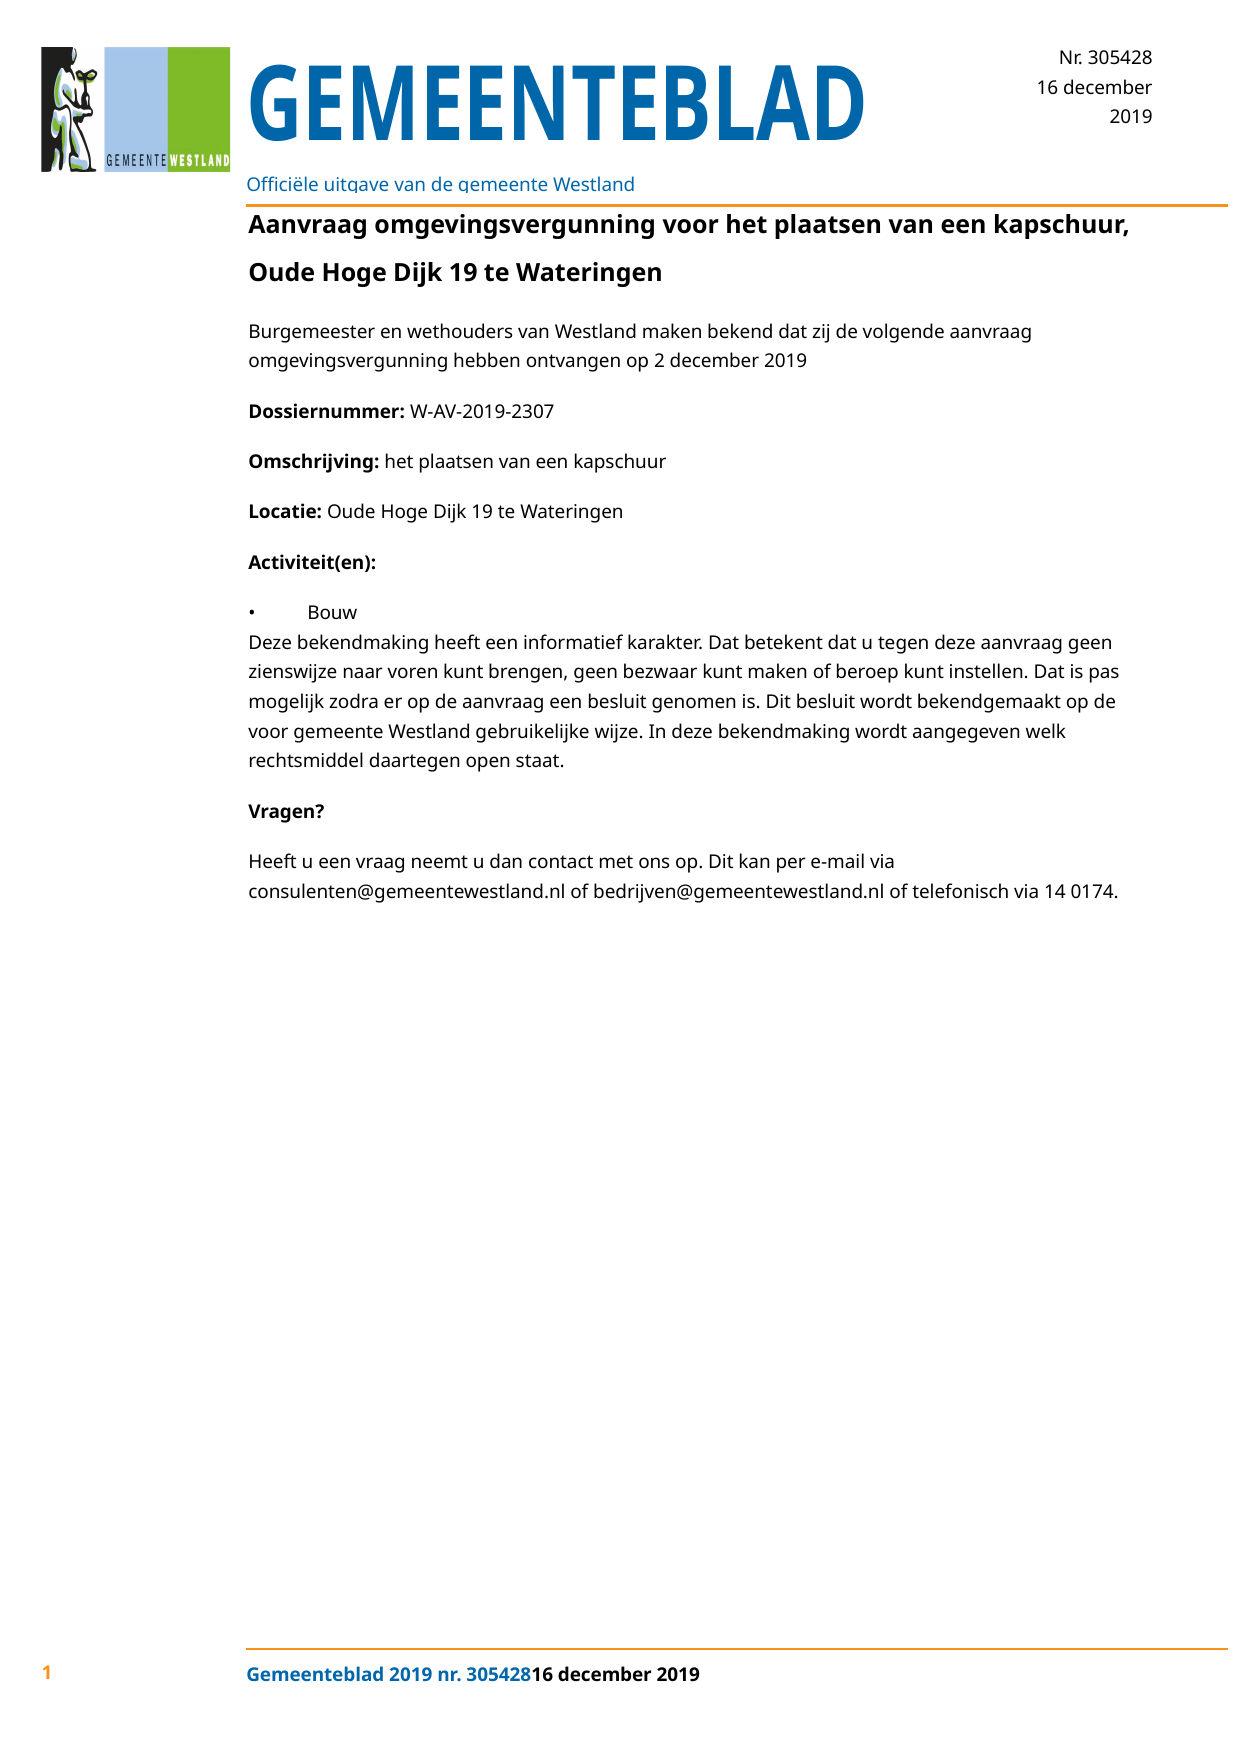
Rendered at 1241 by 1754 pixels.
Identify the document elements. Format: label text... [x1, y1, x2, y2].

text Deze bekendmaking heeft een informatief karakter. Dat betekent dat u tegen deze aanvraag geen zienswijze naar voren kunt brengen, geen bezwaar kunt maken of beroep kunt instellen. Dat is pas mogelijk zodra er op de aanvraag een besluit genomen is. Dit besluit wordt bekendgemaakt op de voor gemeente Westland gebruikelijke wijze. In deze bekendmaking wordt aangegeven welk rechtsmiddel daartegen open staat. [248, 629, 1152, 773]
text Aanvraag omgevingsvergunning voor het plaatsen van een kapschuur, Oude Hoge Dijk 19 te Wateringen [248, 207, 1152, 288]
text Dossiernummer: W-AV-2019-2307 [248, 398, 1152, 424]
text Locatie: Oude Hoge Dijk 19 te Wateringen [248, 499, 1152, 524]
text Burgemeester en wethouders van Westland maken bekend dat zij de volgende aanvraag omgevingsvergunning hebben ontvangen op 2 december 2019 [248, 318, 1152, 373]
text Omschrijving: het plaatsen van een kapschuur [248, 448, 1152, 474]
text Vragen? [248, 798, 1152, 824]
text Activiteit(en): [248, 549, 1152, 575]
text Heeft u een vraag neemt u dan contact met ons op. Dit kan per e-mail via consulenten@gemeentewestland.nl of bedrijven@gemeentewestland.nl of telefonisch via 14 0174. [248, 848, 1152, 904]
picture [41, 47, 231, 172]
list Bouw [248, 599, 1152, 625]
